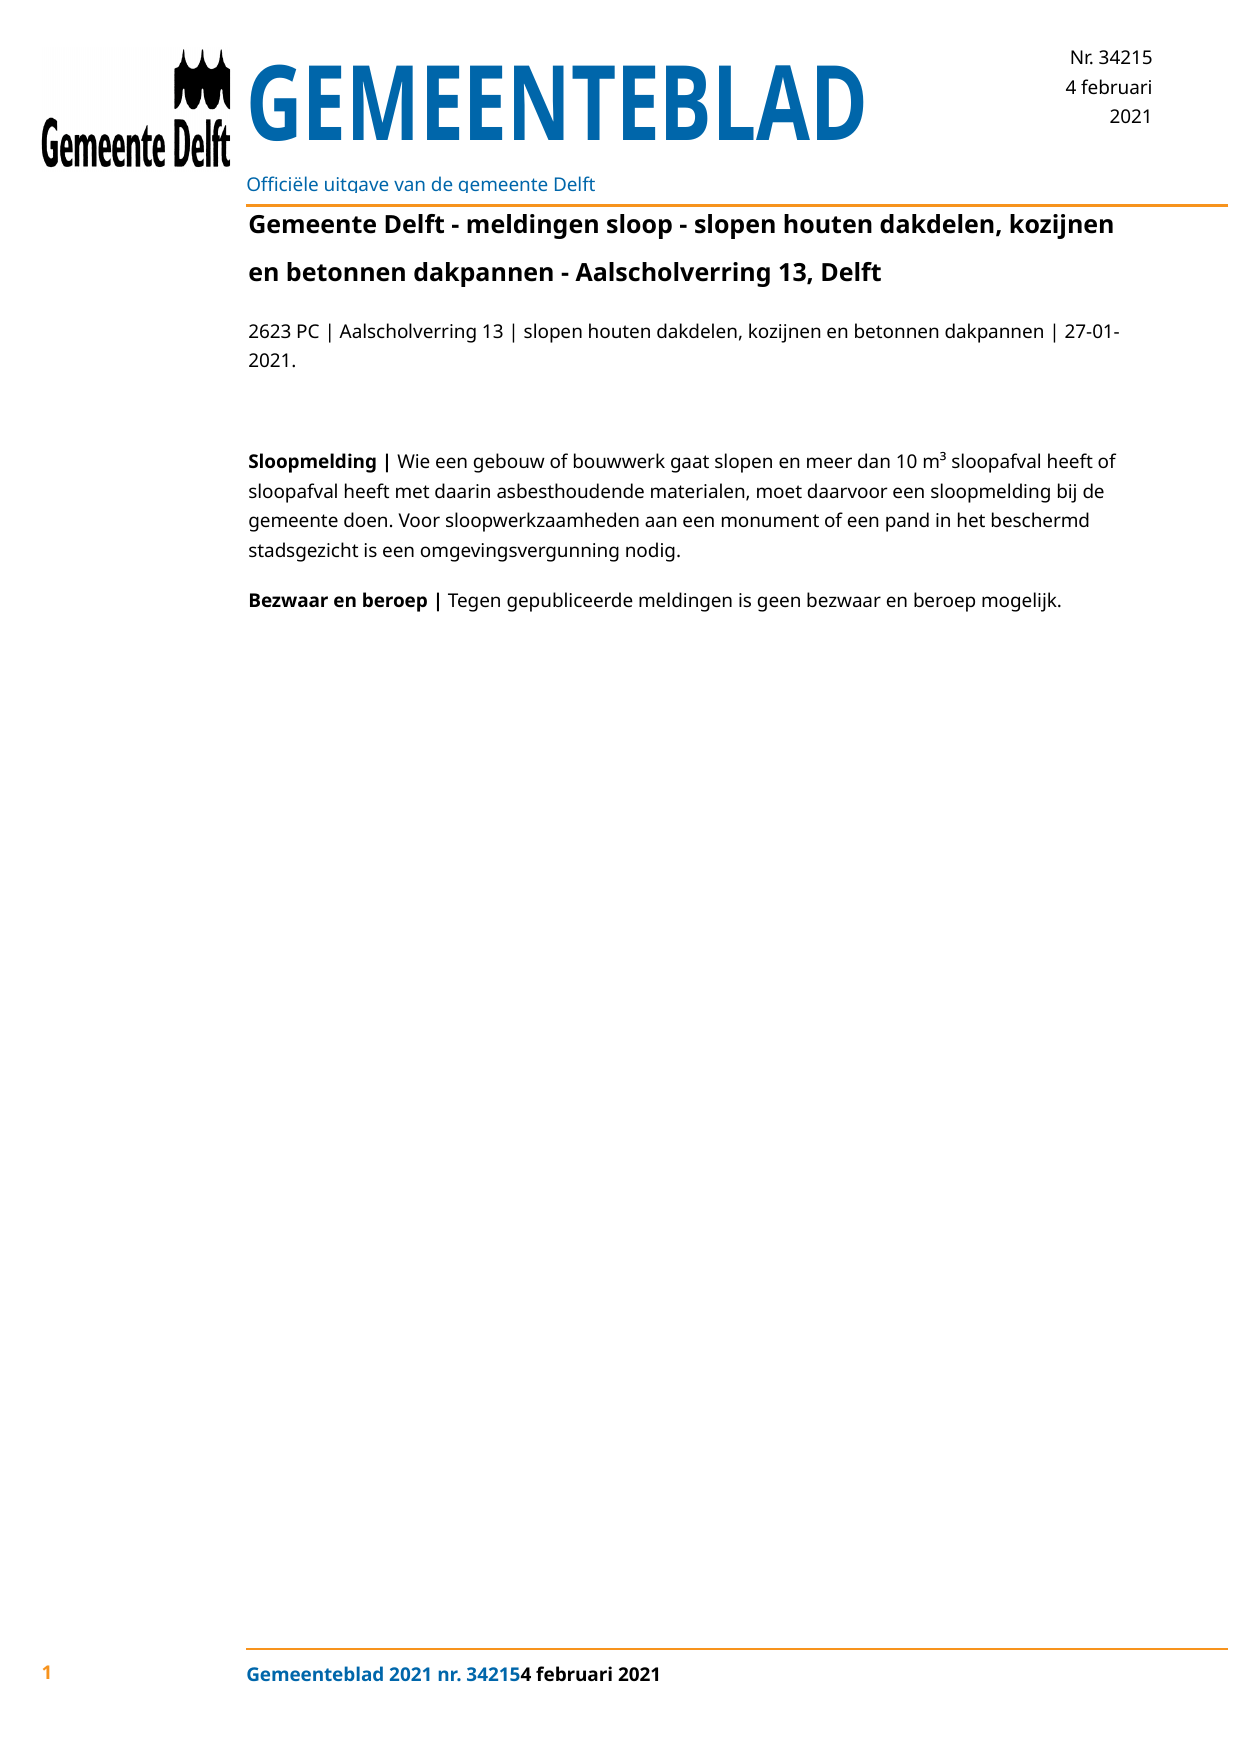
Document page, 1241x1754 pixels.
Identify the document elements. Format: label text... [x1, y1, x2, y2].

text Bezwaar en beroep | Tegen gepubliceerde meldingen is geen bezwaar en beroep mogelijk. [248, 587, 1152, 613]
text 2623 PC | Aalscholverring 13 | slopen houten dakdelen, kozijnen en betonnen dakpannen | 27-01-2021. [248, 318, 1152, 373]
picture [41, 47, 231, 172]
text Gemeente Delft - meldingen sloop - slopen houten dakdelen, kozijnen en betonnen dakpannen - Aalscholverring 13, Delft [248, 207, 1152, 288]
text Sloopmelding | Wie een gebouw of bouwwerk gaat slopen en meer dan 10 m³ sloopafval heeft of sloopafval heeft met daarin asbesthoudende materialen, moet daarvoor een sloopmelding bij de gemeente doen. Voor sloopwerkzaamheden aan een monument of een pand in het beschermd stadsgezicht is een omgevingsvergunning nodig. [248, 448, 1152, 563]
